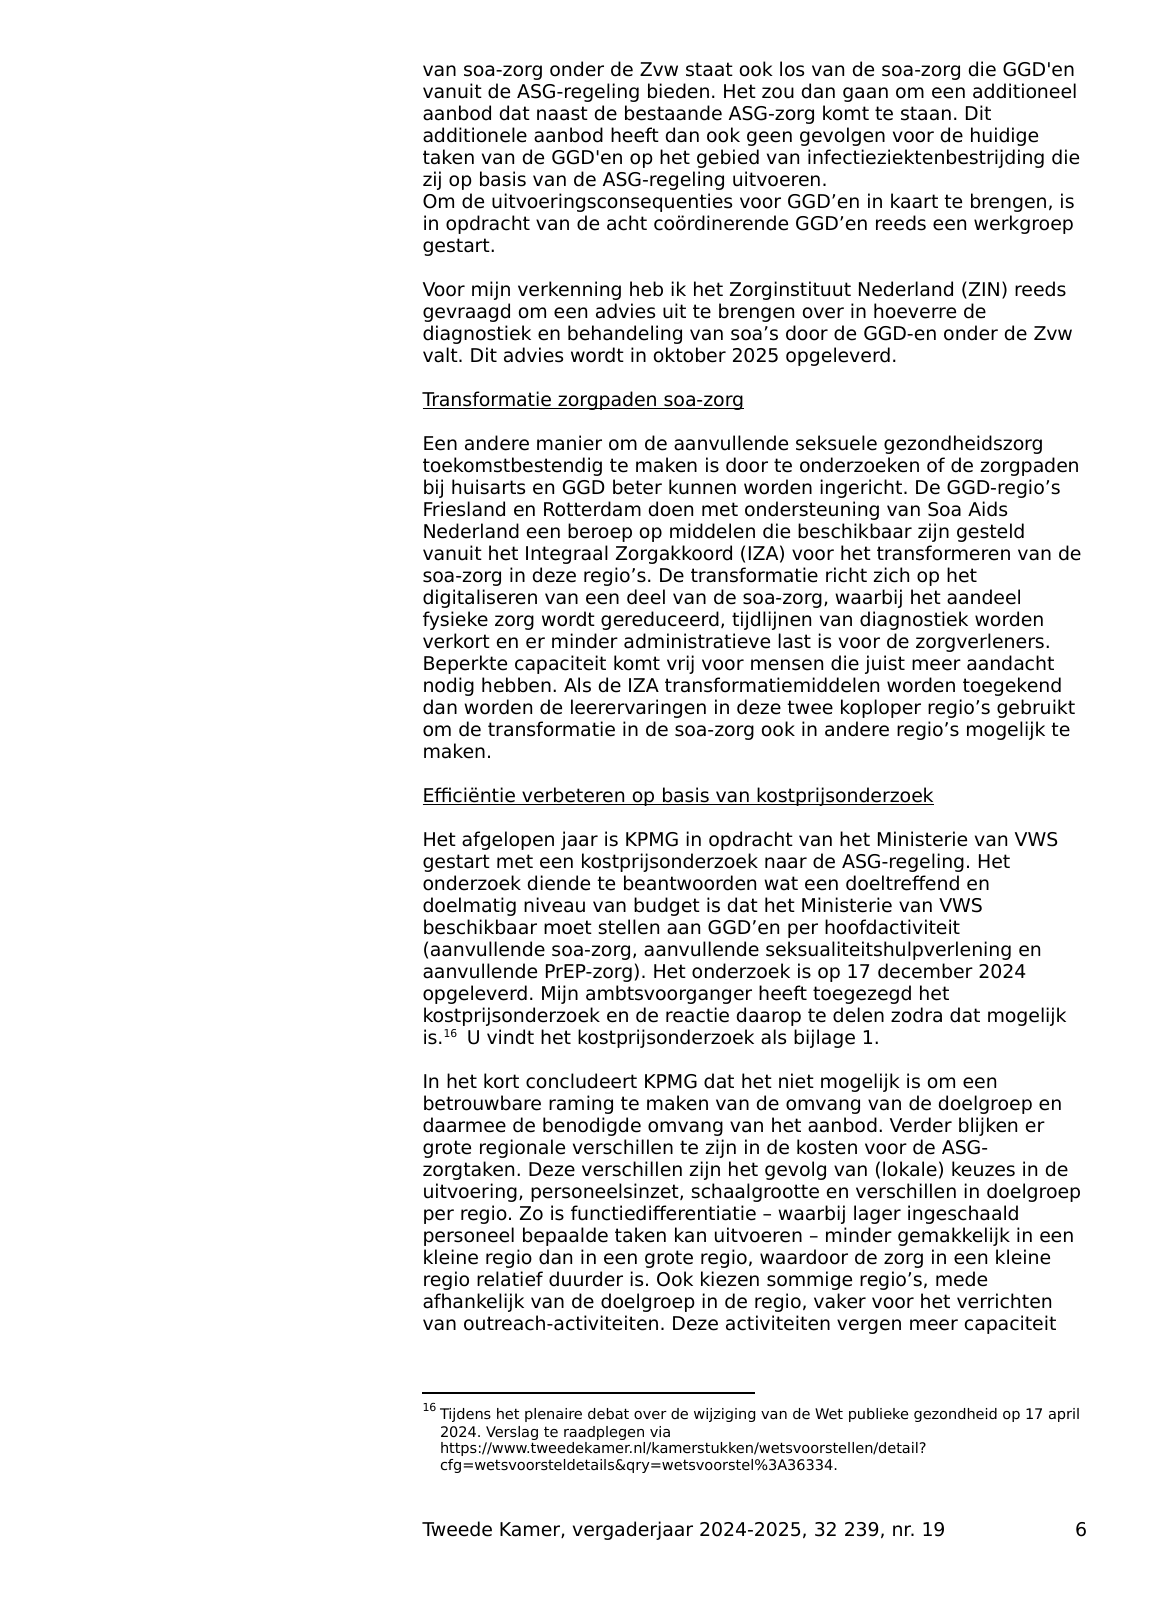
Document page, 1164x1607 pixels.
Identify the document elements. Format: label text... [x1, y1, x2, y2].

text Het afgelopen jaar is KPMG in opdracht van het Ministerie van VWS gestart met een kostprijsonderzoek naar de ASG-regeling. Het onderzoek diende te beantwoorden wat een doeltreffend en doelmatig niveau van budget is dat het Ministerie van VWS beschikbaar moet stellen aan GGD’en per hoofdactiviteit (aanvullende soa-zorg, aanvullende seksualiteitshulpverlening en aanvullende PrEP-zorg). Het onderzoek is op 17 december 2024 opgeleverd. Mijn ambtsvoorganger heeft toegezegd het kostprijsonderzoek en de reactie daarop te delen zodra dat mogelijk is. U vindt het kostprijsonderzoek als bijlage 1. [422, 829, 1087, 1049]
text Tijdens het plenaire debat over de wijziging van de Wet publieke gezondheid op 17 april 2024. Verslag te raadplegen via https://www.tweedekamer.nl/kamerstukken/wetsvoorstellen/detail?cfg=wetsvoorsteldetails&qry=wetsvoorstel%3A36334. [422, 1402, 1087, 1474]
text Een andere manier om de aanvullende seksuele gezondheidszorg toekomstbestendig te maken is door te onderzoeken of de zorgpaden bij huisarts en GGD beter kunnen worden ingericht. De GGD-regio’s Friesland en Rotterdam doen met ondersteuning van Soa Aids Nederland een beroep op middelen die beschikbaar zijn gesteld vanuit het Integraal Zorgakkoord (IZA) voor het transformeren van de soa-zorg in deze regio’s. De transformatie richt zich op het digitaliseren van een deel van de soa-zorg, waarbij het aandeel fysieke zorg wordt gereduceerd, tijdlijnen van diagnostiek worden verkort en er minder administratieve last is voor de zorgverleners. Beperkte capaciteit komt vrij voor mensen die juist meer aandacht nodig hebben. Als de IZA transformatiemiddelen worden toegekend dan worden de leerervaringen in deze twee koploper regio’s gebruikt om de transformatie in de soa-zorg ook in andere regio’s mogelijk te maken. [422, 433, 1087, 763]
text Voor mijn verkenning heb ik het Zorginstituut Nederland (ZIN) reeds gevraagd om een advies uit te brengen over in hoeverre de diagnostiek en behandeling van soa’s door de GGD-en onder de Zvw valt. Dit advies wordt in oktober 2025 opgeleverd. [422, 279, 1087, 367]
text Om de uitvoeringsconsequenties voor GGD’en in kaart te brengen, is in opdracht van de acht coördinerende GGD’en reeds een werkgroep gestart. [422, 191, 1087, 257]
subtitle Transformatie zorgpaden soa-zorg [422, 389, 1087, 411]
text van soa-zorg onder de Zvw staat ook los van de soa-zorg die GGD'en vanuit de ASG-regeling bieden. Het zou dan gaan om een additioneel aanbod dat naast de bestaande ASG-zorg komt te staan. Dit additionele aanbod heeft dan ook geen gevolgen voor de huidige taken van de GGD'en op het gebied van infectieziektenbestrijding die zij op basis van de ASG-regeling uitvoeren. [422, 59, 1087, 191]
text In het kort concludeert KPMG dat het niet mogelijk is om een betrouwbare raming te maken van de omvang van de doelgroep en daarmee de benodigde omvang van het aanbod. Verder blijken er grote regionale verschillen te zijn in de kosten voor de ASG-zorgtaken. Deze verschillen zijn het gevolg van (lokale) keuzes in de uitvoering, personeelsinzet, schaalgrootte en verschillen in doelgroep per regio. Zo is functiedifferentiatie – waarbij lager ingeschaald personeel bepaalde taken kan uitvoeren – minder gemakkelijk in een kleine regio dan in een grote regio, waardoor de zorg in een kleine regio relatief duurder is. Ook kiezen sommige regio’s, mede afhankelijk van de doelgroep in de regio, vaker voor het verrichten van outreach-activiteiten. Deze activiteiten vergen meer capaciteit [422, 1071, 1087, 1335]
subtitle Efficiëntie verbeteren op basis van kostprijsonderzoek [422, 785, 1087, 807]
